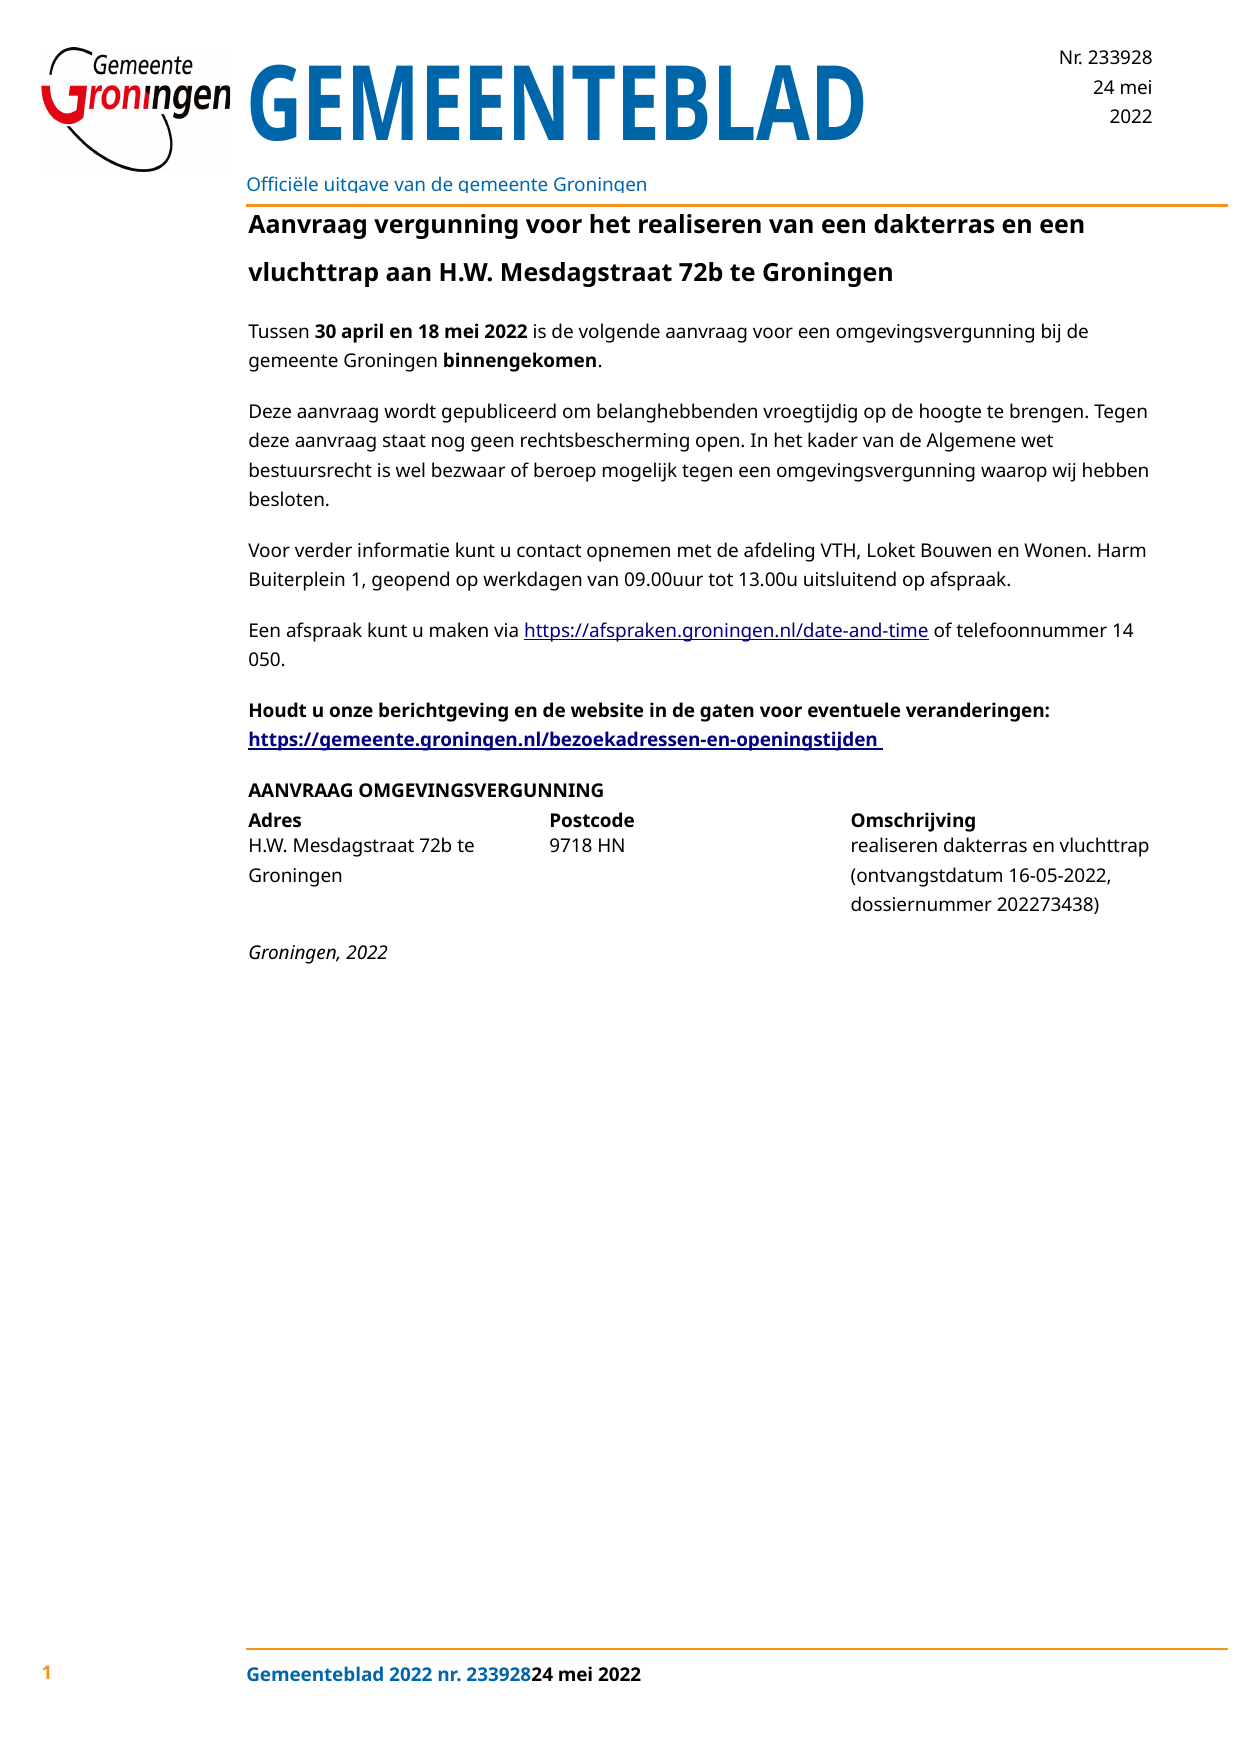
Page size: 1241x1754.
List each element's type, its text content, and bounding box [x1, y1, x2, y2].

text Groningen, 2022 [248, 939, 1152, 964]
text AANVRAAG OMGEVINGSVERGUNNING [248, 777, 1152, 803]
picture [41, 47, 231, 172]
text Deze aanvraag wordt gepubliceerd om belanghebbenden vroegtijdig op de hoogte te brengen. Tegen deze aanvraag staat nog geen rechtsbescherming open. In het kader van de Algemene wet bestuursrecht is wel bezwaar of beroep mogelijk tegen een omgevingsvergunning waarop wij hebben besloten. [248, 398, 1152, 512]
text Houdt u onze berichtgeving en de website in de gaten voor eventuele veranderingen: https://gemeente.groningen.nl/bezoekadressen-en-openingstijden [248, 697, 1152, 752]
text Tussen 30 april en 18 mei 2022 is de volgende aanvraag voor een omgevingsvergunning bij de gemeente Groningen binnengekomen. [248, 318, 1152, 373]
table_header Adres [248, 807, 549, 832]
table_cell realiseren dakterras en vluchttrap (ontvangstdatum 16-05-2022, dossiernummer 202273438) [850, 833, 1152, 917]
text Voor verder informatie kunt u contact opnemen met de afdeling VTH, Loket Bouwen en Wonen. Harm Buiterplein 1, geopend op werkdagen van 09.00uur tot 13.00u uitsluitend op afspraak. [248, 537, 1152, 592]
text Een afspraak kunt u maken via https://afspraken.groningen.nl/date-and-time of telefoonnummer 14 050. [248, 617, 1152, 672]
table_header Omschrijving [850, 807, 1152, 832]
table_cell H.W. Mesdagstraat 72b te Groningen [248, 833, 549, 917]
table_header Postcode [549, 807, 850, 832]
table_cell 9718 HN [549, 833, 850, 917]
text Aanvraag vergunning voor het realiseren van een dakterras en een vluchttrap aan H.W. Mesdagstraat 72b te Groningen [248, 207, 1152, 288]
